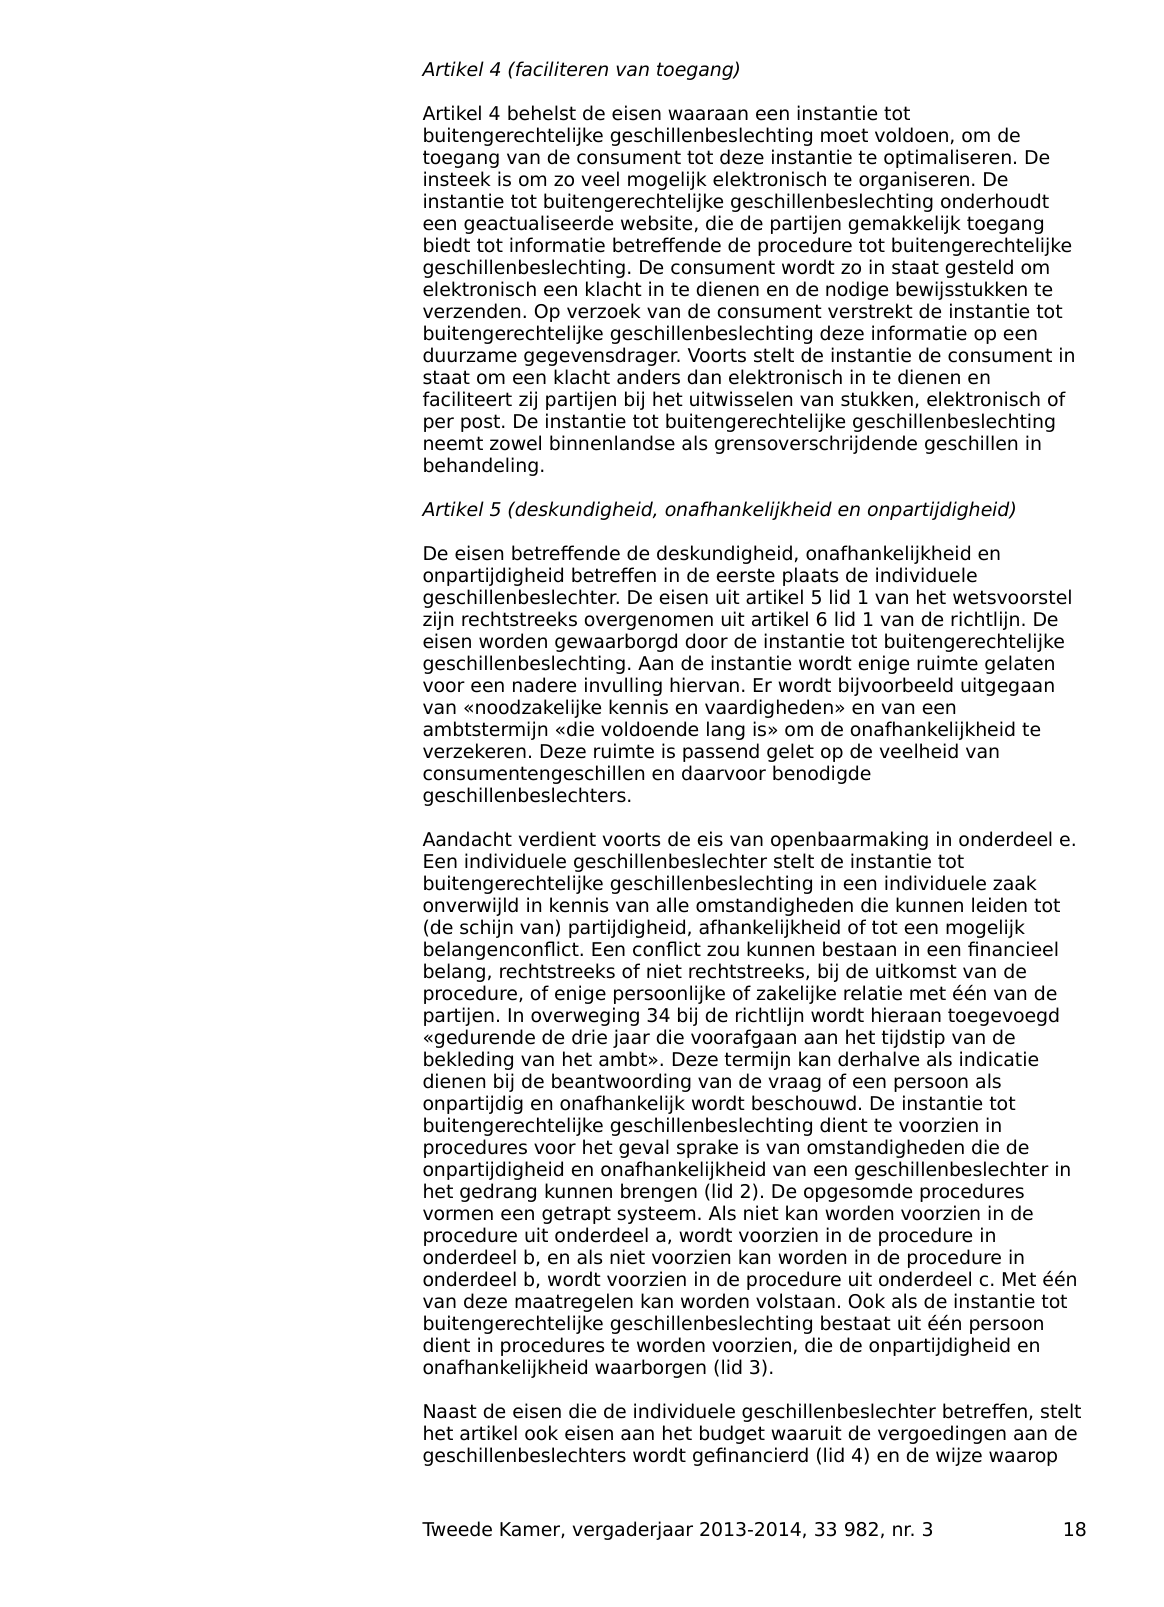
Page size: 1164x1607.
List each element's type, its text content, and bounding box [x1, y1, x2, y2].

text De eisen betreffende de deskundigheid, onafhankelijkheid en onpartijdigheid betreffen in de eerste plaats de individuele geschillenbeslechter. De eisen uit artikel 5 lid 1 van het wetsvoorstel zijn rechtstreeks overgenomen uit artikel 6 lid 1 van de richtlijn. De eisen worden gewaarborgd door de instantie tot buitengerechtelijke geschillenbeslechting. Aan de instantie wordt enige ruimte gelaten voor een nadere invulling hiervan. Er wordt bijvoorbeeld uitgegaan van «noodzakelijke kennis en vaardigheden» en van een ambtstermijn «die voldoende lang is» om de onafhankelijkheid te verzekeren. Deze ruimte is passend gelet op de veelheid van consumentengeschillen en daarvoor benodigde geschillenbeslechters. [422, 543, 1087, 807]
text Artikel 4 behelst de eisen waaraan een instantie tot buitengerechtelijke geschillenbeslechting moet voldoen, om de toegang van de consument tot deze instantie te optimaliseren. De insteek is om zo veel mogelijk elektronisch te organiseren. De instantie tot buitengerechtelijke geschillenbeslechting onderhoudt een geactualiseerde website, die de partijen gemakkelijk toegang biedt tot informatie betreffende de procedure tot buitengerechtelijke geschillenbeslechting. De consument wordt zo in staat gesteld om elektronisch een klacht in te dienen en de nodige bewijsstukken te verzenden. Op verzoek van de consument verstrekt de instantie tot buitengerechtelijke geschillenbeslechting deze informatie op een duurzame gegevensdrager. Voorts stelt de instantie de consument in staat om een klacht anders dan elektronisch in te dienen en faciliteert zij partijen bij het uitwisselen van stukken, elektronisch of per post. De instantie tot buitengerechtelijke geschillenbeslechting neemt zowel binnenlandse als grensoverschrijdende geschillen in behandeling. [422, 103, 1087, 477]
subtitle Artikel 5 (deskundigheid, onafhankelijkheid en onpartijdigheid) [422, 499, 1087, 521]
subtitle Artikel 4 (faciliteren van toegang) [422, 59, 1087, 81]
text Aandacht verdient voorts de eis van openbaarmaking in onderdeel e. Een individuele geschillenbeslechter stelt de instantie tot buitengerechtelijke geschillenbeslechting in een individuele zaak onverwijld in kennis van alle omstandigheden die kunnen leiden tot (de schijn van) partijdigheid, afhankelijkheid of tot een mogelijk belangenconflict. Een conflict zou kunnen bestaan in een financieel belang, rechtstreeks of niet rechtstreeks, bij de uitkomst van de procedure, of enige persoonlijke of zakelijke relatie met één van de partijen. In overweging 34 bij de richtlijn wordt hieraan toegevoegd «gedurende de drie jaar die voorafgaan aan het tijdstip van de bekleding van het ambt». Deze termijn kan derhalve als indicatie dienen bij de beantwoording van de vraag of een persoon als onpartijdig en onafhankelijk wordt beschouwd. De instantie tot buitengerechtelijke geschillenbeslechting dient te voorzien in procedures voor het geval sprake is van omstandigheden die de onpartijdigheid en onafhankelijkheid van een geschillenbeslechter in het gedrang kunnen brengen (lid 2). De opgesomde procedures vormen een getrapt systeem. Als niet kan worden voorzien in de procedure uit onderdeel a, wordt voorzien in de procedure in onderdeel b, en als niet voorzien kan worden in de procedure in onderdeel b, wordt voorzien in de procedure uit onderdeel c. Met één van deze maatregelen kan worden volstaan. Ook als de instantie tot buitengerechtelijke geschillenbeslechting bestaat uit één persoon dient in procedures te worden voorzien, die de onpartijdigheid en onafhankelijkheid waarborgen (lid 3). [422, 829, 1087, 1379]
text Naast de eisen die de individuele geschillenbeslechter betreffen, stelt het artikel ook eisen aan het budget waaruit de vergoedingen aan de geschillenbeslechters wordt gefinancierd (lid 4) en de wijze waarop [422, 1401, 1087, 1467]
